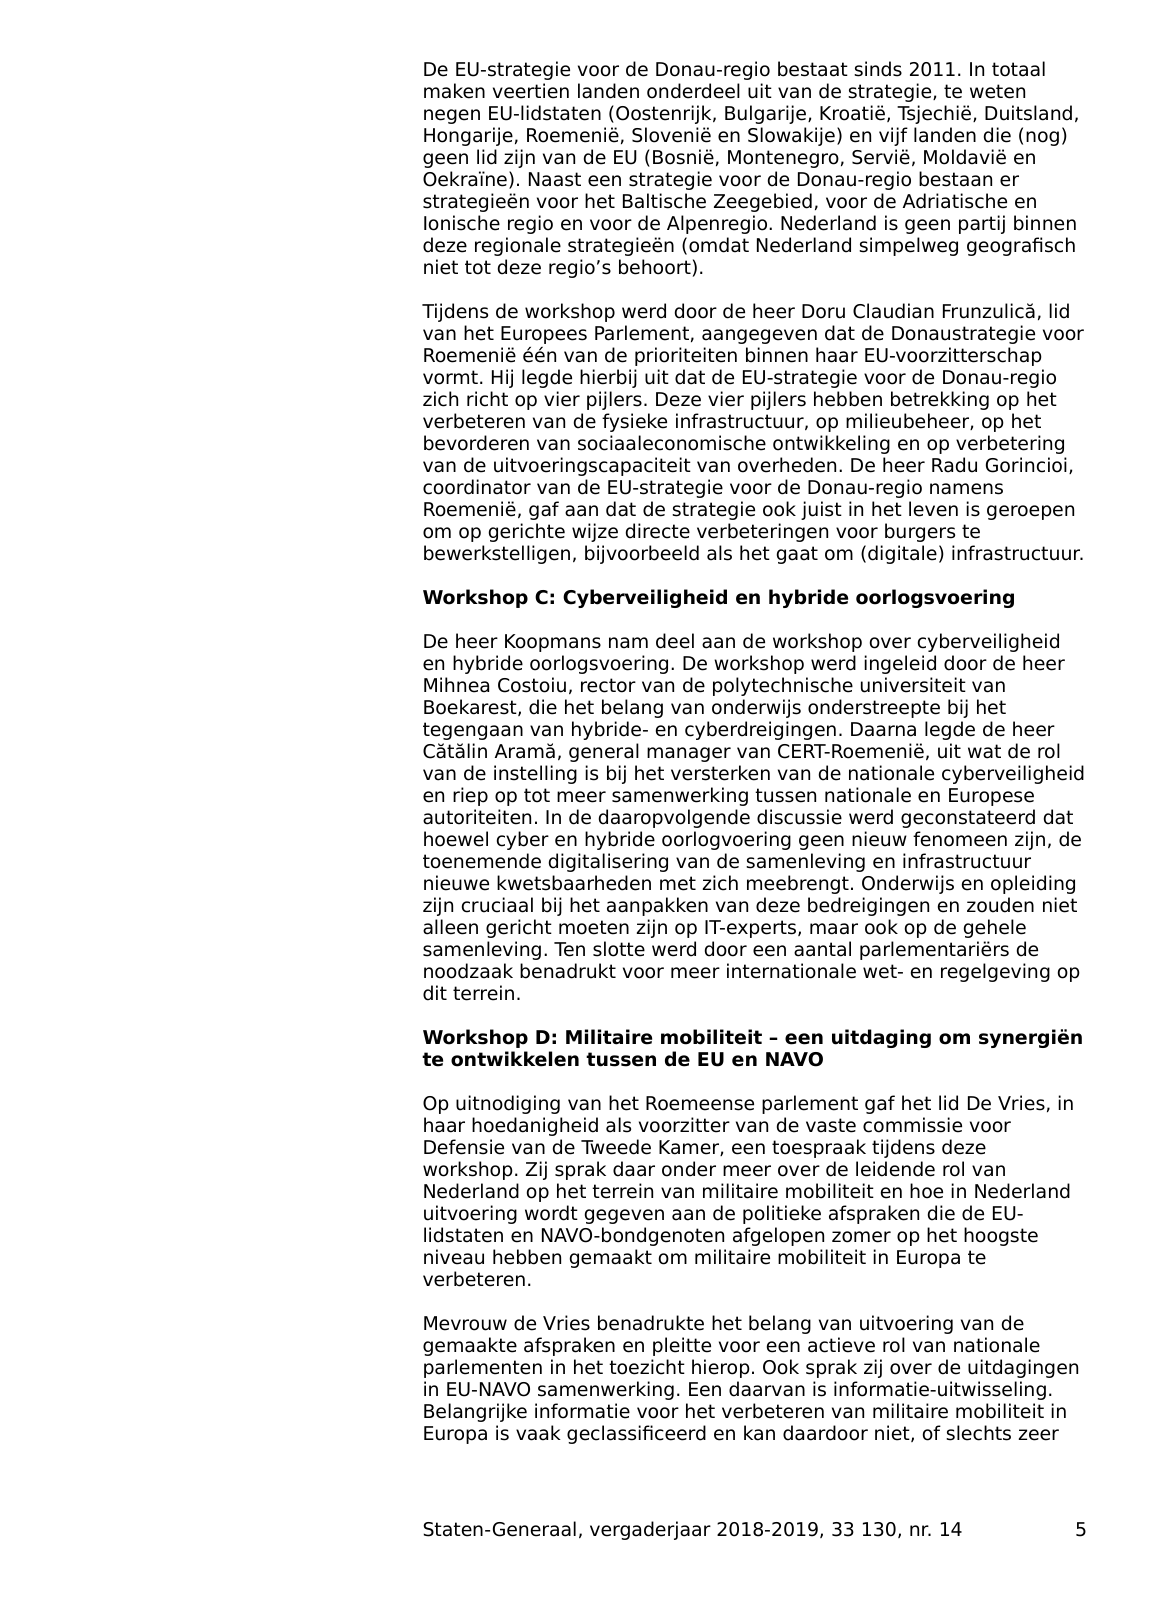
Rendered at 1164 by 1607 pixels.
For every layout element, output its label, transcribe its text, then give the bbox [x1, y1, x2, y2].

text De heer Koopmans nam deel aan de workshop over cyberveiligheid en hybride oorlogsvoering. De workshop werd ingeleid door de heer Mihnea Costoiu, rector van de polytechnische universiteit van Boekarest, die het belang van onderwijs onderstreepte bij het tegengaan van hybride- en cyberdreigingen. Daarna legde de heer Cătălin Aramă, general manager van CERT-Roemenië, uit wat de rol van de instelling is bij het versterken van de nationale cyberveiligheid en riep op tot meer samenwerking tussen nationale en Europese autoriteiten. In de daaropvolgende discussie werd geconstateerd dat hoewel cyber en hybride oorlogvoering geen nieuw fenomeen zijn, de toenemende digitalisering van de samenleving en infrastructuur nieuwe kwetsbaarheden met zich meebrengt. Onderwijs en opleiding zijn cruciaal bij het aanpakken van deze bedreigingen en zouden niet alleen gericht moeten zijn op IT-experts, maar ook op de gehele samenleving. Ten slotte werd door een aantal parlementariërs de noodzaak benadrukt voor meer internationale wet- en regelgeving op dit terrein. [422, 631, 1087, 1005]
subtitle Workshop D: Militaire mobiliteit – een uitdaging om synergiën te ontwikkelen tussen de EU en NAVO [422, 1027, 1087, 1071]
text Mevrouw de Vries benadrukte het belang van uitvoering van de gemaakte afspraken en pleitte voor een actieve rol van nationale parlementen in het toezicht hierop. Ook sprak zij over de uitdagingen in EU-NAVO samenwerking. Een daarvan is informatie-uitwisseling. Belangrijke informatie voor het verbeteren van militaire mobiliteit in Europa is vaak geclassificeerd en kan daardoor niet, of slechts zeer [422, 1313, 1087, 1445]
text Tijdens de workshop werd door de heer Doru Claudian Frunzulică, lid van het Europees Parlement, aangegeven dat de Donaustrategie voor Roemenië één van de prioriteiten binnen haar EU-voorzitterschap vormt. Hij legde hierbij uit dat de EU-strategie voor de Donau-regio zich richt op vier pijlers. Deze vier pijlers hebben betrekking op het verbeteren van de fysieke infrastructuur, op milieubeheer, op het bevorderen van sociaaleconomische ontwikkeling en op verbetering van de uitvoeringscapaciteit van overheden. De heer Radu Gorincioi, coordinator van de EU-strategie voor de Donau-regio namens Roemenië, gaf aan dat de strategie ook juist in het leven is geroepen om op gerichte wijze directe verbeteringen voor burgers te bewerkstelligen, bijvoorbeeld als het gaat om (digitale) infrastructuur. [422, 301, 1087, 565]
subtitle Workshop C: Cyberveiligheid en hybride oorlogsvoering [422, 587, 1087, 609]
text De EU-strategie voor de Donau-regio bestaat sinds 2011. In totaal maken veertien landen onderdeel uit van de strategie, te weten negen EU-lidstaten (Oostenrijk, Bulgarije, Kroatië, Tsjechië, Duitsland, Hongarije, Roemenië, Slovenië en Slowakije) en vijf landen die (nog) geen lid zijn van de EU (Bosnië, Montenegro, Servië, Moldavië en Oekraïne). Naast een strategie voor de Donau-regio bestaan er strategieën voor het Baltische Zeegebied, voor de Adriatische en Ionische regio en voor de Alpenregio. Nederland is geen partij binnen deze regionale strategieën (omdat Nederland simpelweg geografisch niet tot deze regio’s behoort). [422, 59, 1087, 279]
text Op uitnodiging van het Roemeense parlement gaf het lid De Vries, in haar hoedanigheid als voorzitter van de vaste commissie voor Defensie van de Tweede Kamer, een toespraak tijdens deze workshop. Zij sprak daar onder meer over de leidende rol van Nederland op het terrein van militaire mobiliteit en hoe in Nederland uitvoering wordt gegeven aan de politieke afspraken die de EU-lidstaten en NAVO-bondgenoten afgelopen zomer op het hoogste niveau hebben gemaakt om militaire mobiliteit in Europa te verbeteren. [422, 1093, 1087, 1291]
